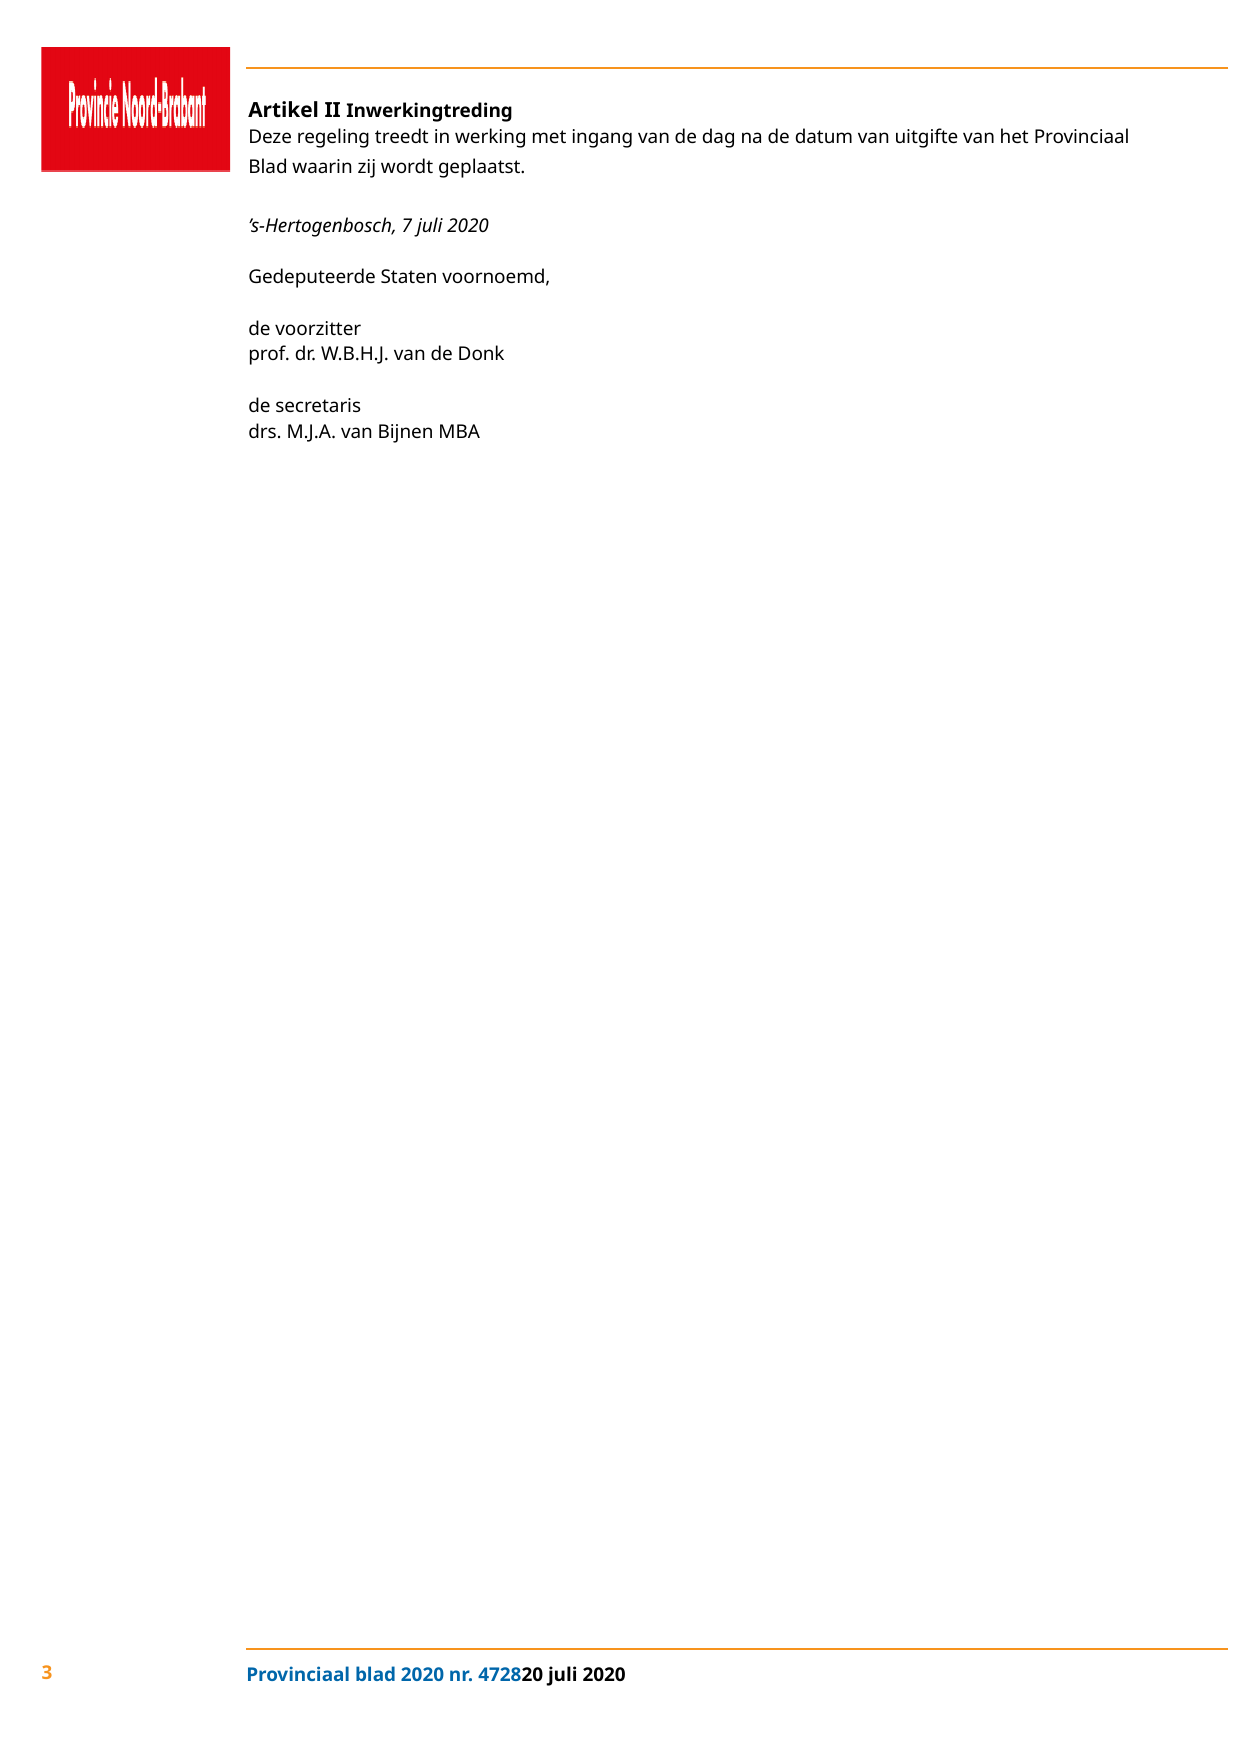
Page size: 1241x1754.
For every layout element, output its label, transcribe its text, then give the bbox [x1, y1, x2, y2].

text Deze regeling treedt in werking met ingang van de dag na de datum van uitgifte van het Provinciaal Blad waarin zij wordt geplaatst. [248, 123, 1152, 178]
text drs. M.J.A. van Bijnen MBA [248, 418, 1152, 443]
text Gedeputeerde Staten voornoemd, [248, 263, 1152, 289]
text Artikel II Inwerkingtreding [248, 95, 1152, 123]
text de secretaris [248, 392, 1152, 418]
text de voorzitter [248, 315, 1152, 341]
picture [41, 47, 231, 172]
text prof. dr. W.B.H.J. van de Donk [248, 341, 1152, 366]
text ’s-Hertogenbosch, 7 juli 2020 [248, 212, 1152, 238]
